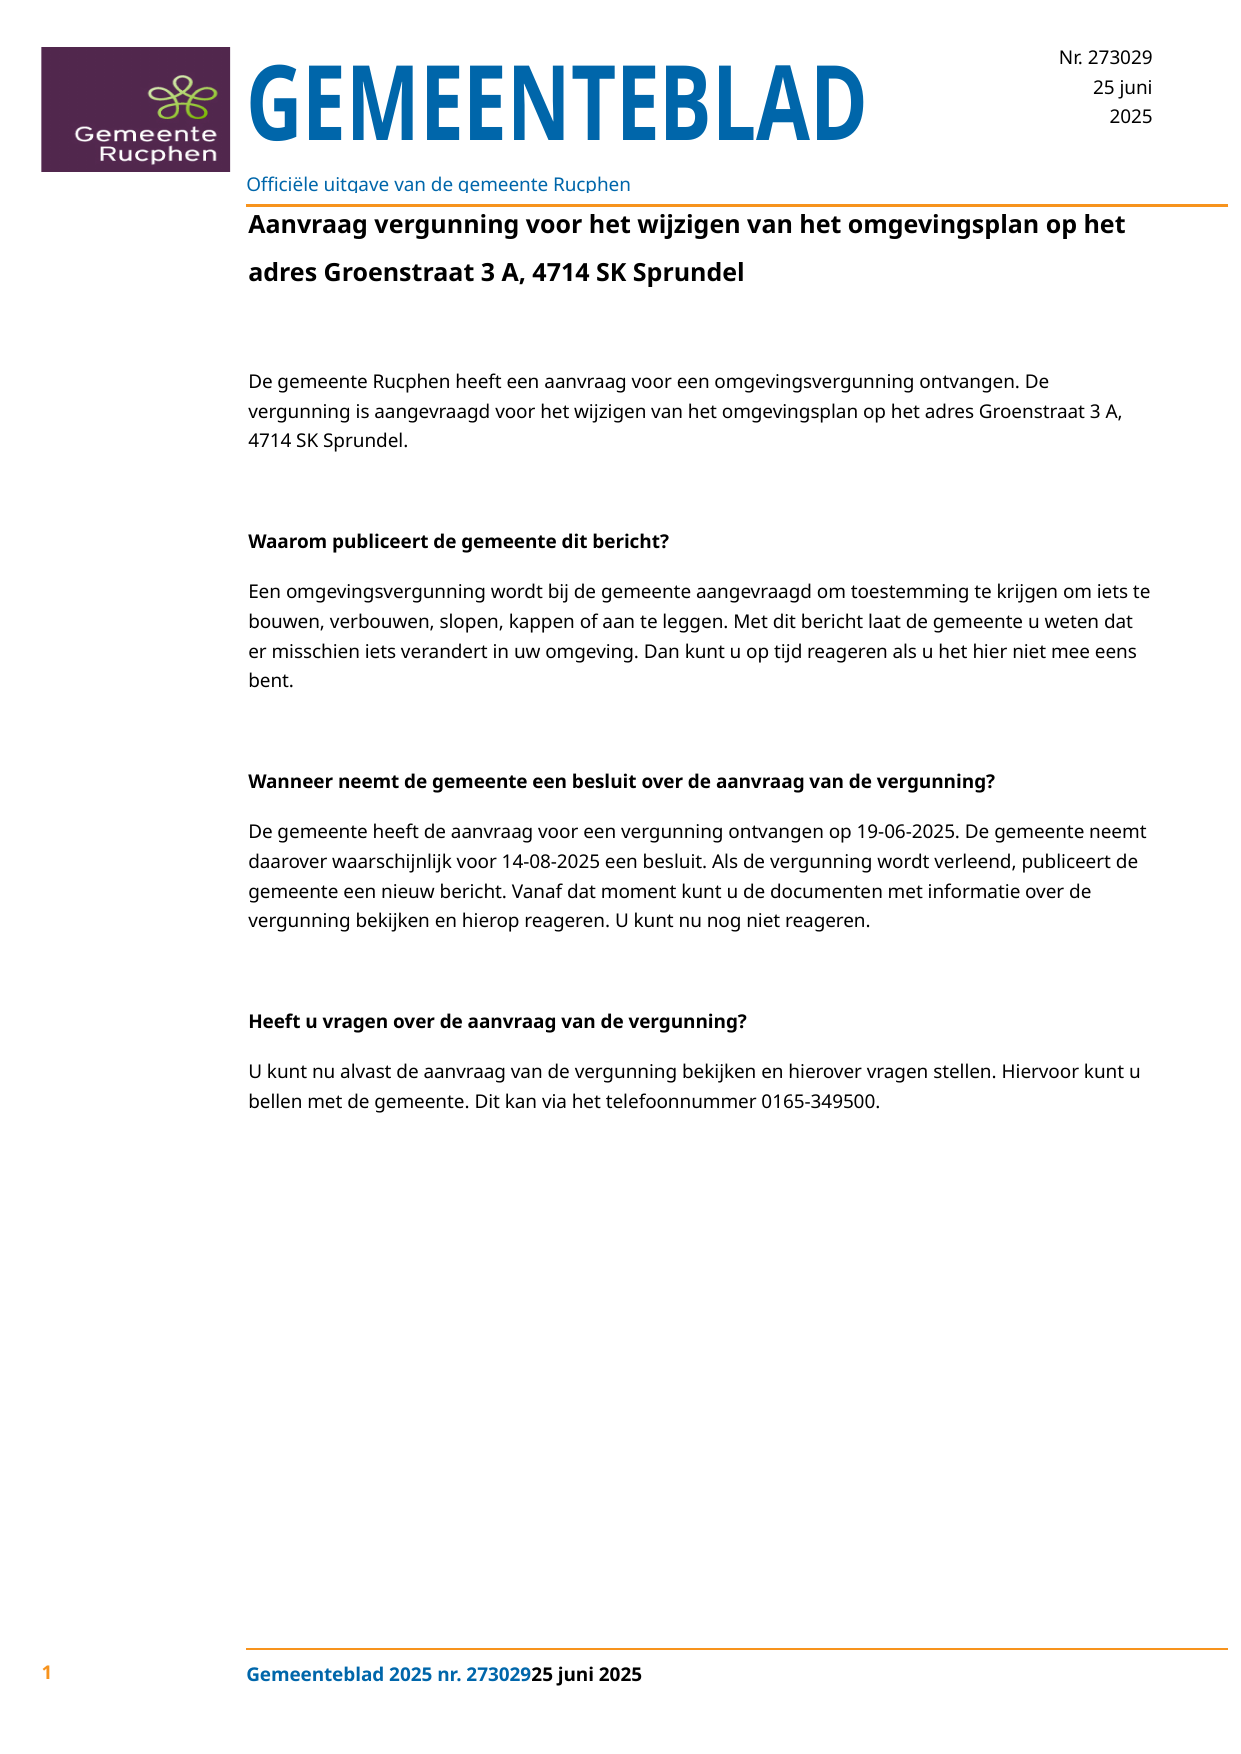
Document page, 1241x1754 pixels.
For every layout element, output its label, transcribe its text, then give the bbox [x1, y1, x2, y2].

picture [41, 47, 231, 172]
text Aanvraag vergunning voor het wijzigen van het omgevingsplan op het adres Groenstraat 3 A, 4714 SK Sprundel [248, 207, 1152, 288]
text U kunt nu alvast de aanvraag van de vergunning bekijken en hierover vragen stellen. Hiervoor kunt u bellen met de gemeente. Dit kan via het telefoonnummer 0165-349500. [248, 1059, 1152, 1114]
text Een omgevingsvergunning wordt bij de gemeente aangevraagd om toestemming te krijgen om iets te bouwen, verbouwen, slopen, kappen of aan te leggen. Met dit bericht laat de gemeente u weten dat er misschien iets verandert in uw omgeving. Dan kunt u op tijd reageren als u het hier niet mee eens bent. [248, 579, 1152, 693]
text Wanneer neemt de gemeente een besluit over de aanvraag van de vergunning? [248, 768, 1152, 794]
text De gemeente Rucphen heeft een aanvraag voor een omgevingsvergunning ontvangen. De vergunning is aangevraagd voor het wijzigen van het omgevingsplan op het adres Groenstraat 3 A, 4714 SK Sprundel. [248, 368, 1152, 453]
text De gemeente heeft de aanvraag voor een vergunning ontvangen op 19-06-2025. De gemeente neemt daarover waarschijnlijk voor 14-08-2025 een besluit. Als de vergunning wordt verleend, publiceert de gemeente een nieuw bericht. Vanaf dat moment kunt u de documenten met informatie over de vergunning bekijken en hierop reageren. U kunt nu nog niet reageren. [248, 819, 1152, 933]
text Waarom publiceert de gemeente dit bericht? [248, 528, 1152, 554]
text Heeft u vragen over de aanvraag van de vergunning? [248, 1008, 1152, 1034]
